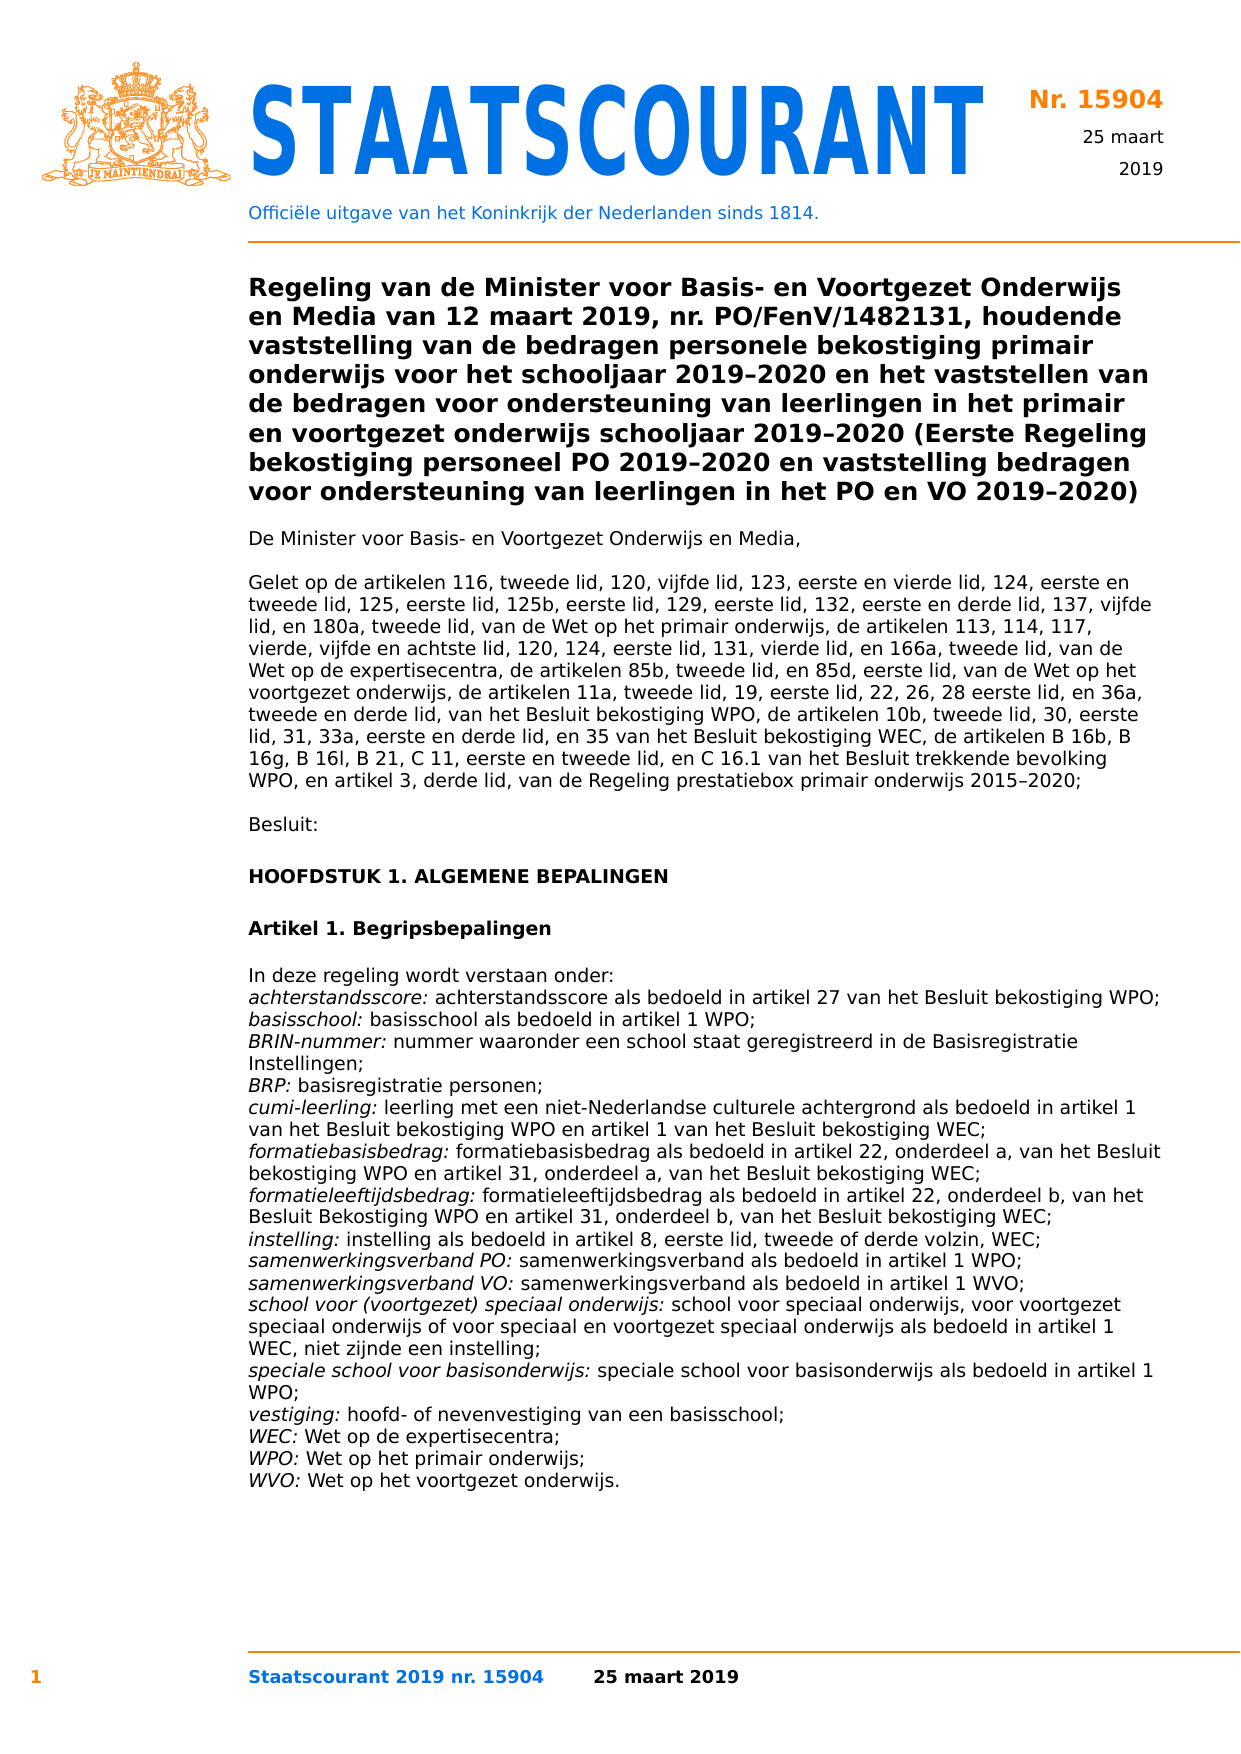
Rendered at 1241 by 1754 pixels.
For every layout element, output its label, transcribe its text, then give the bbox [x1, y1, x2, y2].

text achterstandsscore: achterstandsscore als bedoeld in artikel 27 van het Besluit bekostiging WPO; [248, 987, 1163, 1009]
text In deze regeling wordt verstaan onder: [248, 965, 1163, 987]
table_cell 2019 [998, 153, 1240, 203]
text school voor (voortgezet) speciaal onderwijs: school voor speciaal onderwijs, voor voortgezet speciaal onderwijs of voor speciaal en voortgezet speciaal onderwijs als bedoeld in artikel 1 WEC, niet zijnde een instelling; [248, 1294, 1163, 1360]
picture [41, 62, 231, 186]
text BRP: basisregistratie personen; [248, 1074, 1163, 1097]
text Gelet op de artikelen 116, tweede lid, 120, vijfde lid, 123, eerste en vierde lid, 124, eerste en tweede lid, 125, eerste lid, 125b, eerste lid, 129, eerste lid, 132, eerste en derde lid, 137, vijfde lid, en 180a, tweede lid, van de Wet op het primair onderwijs, de artikelen 113, 114, 117, vierde, vijfde en achtste lid, 120, 124, eerste lid, 131, vierde lid, en 166a, tweede lid, van de Wet op de expertisecentra, de artikelen 85b, tweede lid, en 85d, eerste lid, van de Wet op het voortgezet onderwijs, de artikelen 11a, tweede lid, 19, eerste lid, 22, 26, 28 eerste lid, en 36a, tweede en derde lid, van het Besluit bekostiging WPO, de artikelen 10b, tweede lid, 30, eerste lid, 31, 33a, eerste en derde lid, en 35 van het Besluit bekostiging WEC, de artikelen B 16b, B 16g, B 16l, B 21, C 11, eerste en tweede lid, en C 16.1 van het Besluit trekkende bevolking WPO, en artikel 3, derde lid, van de Regeling prestatiebox primair onderwijs 2015–2020; [248, 572, 1163, 792]
text samenwerkingsverband VO: samenwerkingsverband als bedoeld in artikel 1 WVO; [248, 1272, 1163, 1294]
text vestiging: hoofd- of nevenvestiging van een basisschool; [248, 1404, 1163, 1426]
text WEC: Wet op de expertisecentra; [248, 1426, 1163, 1448]
text Besluit: [248, 814, 1163, 836]
subtitle HOOFDSTUK 1. ALGEMENE BEPALINGEN [248, 866, 1163, 888]
table_header STAATSCOURANT [248, 62, 998, 203]
text formatiebasisbedrag: formatiebasisbedrag als bedoeld in artikel 22, onderdeel a, van het Besluit bekostiging WPO en artikel 31, onderdeel a, van het Besluit bekostiging WEC; [248, 1141, 1163, 1184]
table_header [25, 62, 248, 241]
text WVO: Wet op het voortgezet onderwijs. [248, 1470, 1163, 1492]
text speciale school voor basisonderwijs: speciale school voor basisonderwijs als bedoeld in artikel 1 WPO; [248, 1360, 1163, 1404]
table_header Nr. 15904 [998, 62, 1240, 121]
text basisschool: basisschool als bedoeld in artikel 1 WPO; [248, 1009, 1163, 1031]
subtitle Artikel 1. Begripsbepalingen [248, 918, 1163, 940]
text instelling: instelling als bedoeld in artikel 8, eerste lid, tweede of derde volzin, WEC; [248, 1228, 1163, 1250]
text cumi-leerling: leerling met een niet-Nederlandse culturele achtergrond als bedoeld in artikel 1 van het Besluit bekostiging WPO en artikel 1 van het Besluit bekostiging WEC; [248, 1097, 1163, 1141]
text BRIN-nummer: nummer waaronder een school staat geregistreerd in de Basisregistratie Instellingen; [248, 1031, 1163, 1074]
table_cell Officiële uitgave van het Koninkrijk der Nederlanden sinds 1814. [248, 203, 1240, 241]
text formatieleeftijdsbedrag: formatieleeftijdsbedrag als bedoeld in artikel 22, onderdeel b, van het Besluit Bekostiging WPO en artikel 31, onderdeel b, van het Besluit bekostiging WEC; [248, 1184, 1163, 1228]
text samenwerkingsverband PO: samenwerkingsverband als bedoeld in artikel 1 WPO; [248, 1250, 1163, 1272]
subtitle Regeling van de Minister voor Basis- en Voortgezet Onderwijs en Media van 12 maart 2019, nr. PO/FenV/1482131, houdende vaststelling van de bedragen personele bekostiging primair onderwijs voor het schooljaar 2019–2020 en het vaststellen van de bedragen voor ondersteuning van leerlingen in het primair en voortgezet onderwijs schooljaar 2019–2020 (Eerste Regeling bekostiging personeel PO 2019–2020 en vaststelling bedragen voor ondersteuning van leerlingen in het PO en VO 2019–2020) [248, 273, 1163, 506]
text WPO: Wet op het primair onderwijs; [248, 1448, 1163, 1470]
table_cell 25 maart [998, 121, 1240, 153]
text De Minister voor Basis- en Voortgezet Onderwijs en Media, [248, 528, 1163, 550]
